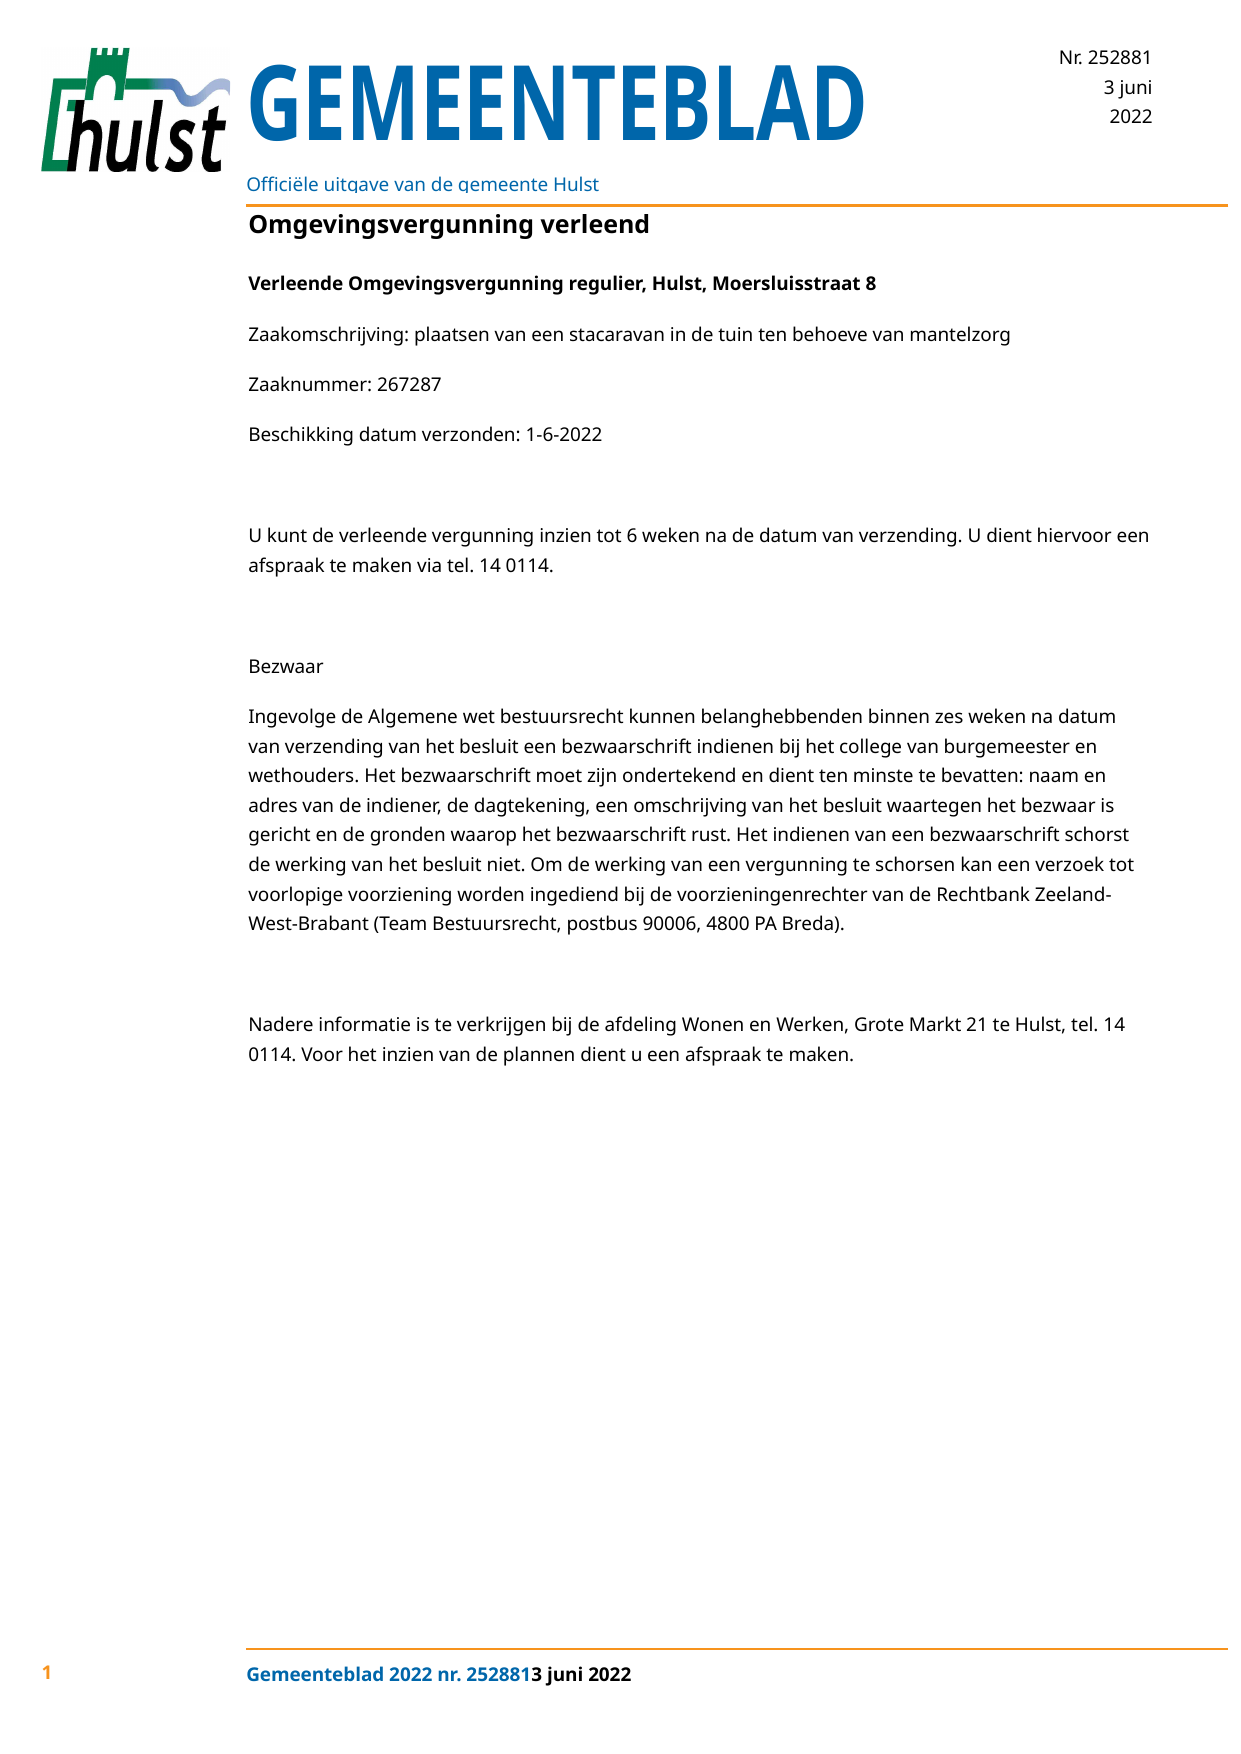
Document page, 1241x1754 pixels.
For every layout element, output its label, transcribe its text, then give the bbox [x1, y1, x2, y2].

text Beschikking datum verzonden: 1-6-2022 [248, 422, 1152, 447]
text Bezwaar [248, 653, 1152, 678]
picture [41, 47, 231, 172]
text Zaakomschrijving: plaatsen van een stacaravan in de tuin ten behoeve van mantelzorg [248, 321, 1152, 346]
text U kunt de verleende vergunning inzien tot 6 weken na de datum van verzending. U dient hiervoor een afspraak te maken via tel. 14 0114. [248, 522, 1152, 578]
text Nadere informatie is te verkrijgen bij de afdeling Wonen en Werken, Grote Markt 21 te Hulst, tel. 14 0114. Voor het inzien van de plannen dient u een afspraak te maken. [248, 1011, 1152, 1066]
text Zaaknummer: 267287 [248, 371, 1152, 397]
text Ingevolge de Algemene wet bestuursrecht kunnen belanghebbenden binnen zes weken na datum van verzending van het besluit een bezwaarschrift indienen bij het college van burgemeester en wethouders. Het bezwaarschrift moet zijn ondertekend en dient ten minste te bevatten: naam en adres van de indiener, de dagtekening, een omschrijving van het besluit waartegen het bezwaar is gericht en de gronden waarop het bezwaarschrift rust. Het indienen van een bezwaarschrift schorst de werking van het besluit niet. Om de werking van een vergunning te schorsen kan een verzoek tot voorlopige voorziening worden ingediend bij de voorzieningenrechter van de Rechtbank Zeeland-West-Brabant (Team Bestuursrecht, postbus 90006, 4800 PA Breda). [248, 703, 1152, 936]
text Verleende Omgevingsvergunning regulier, Hulst, Moersluisstraat 8 [248, 270, 1152, 296]
text Omgevingsvergunning verleend [248, 207, 1152, 241]
